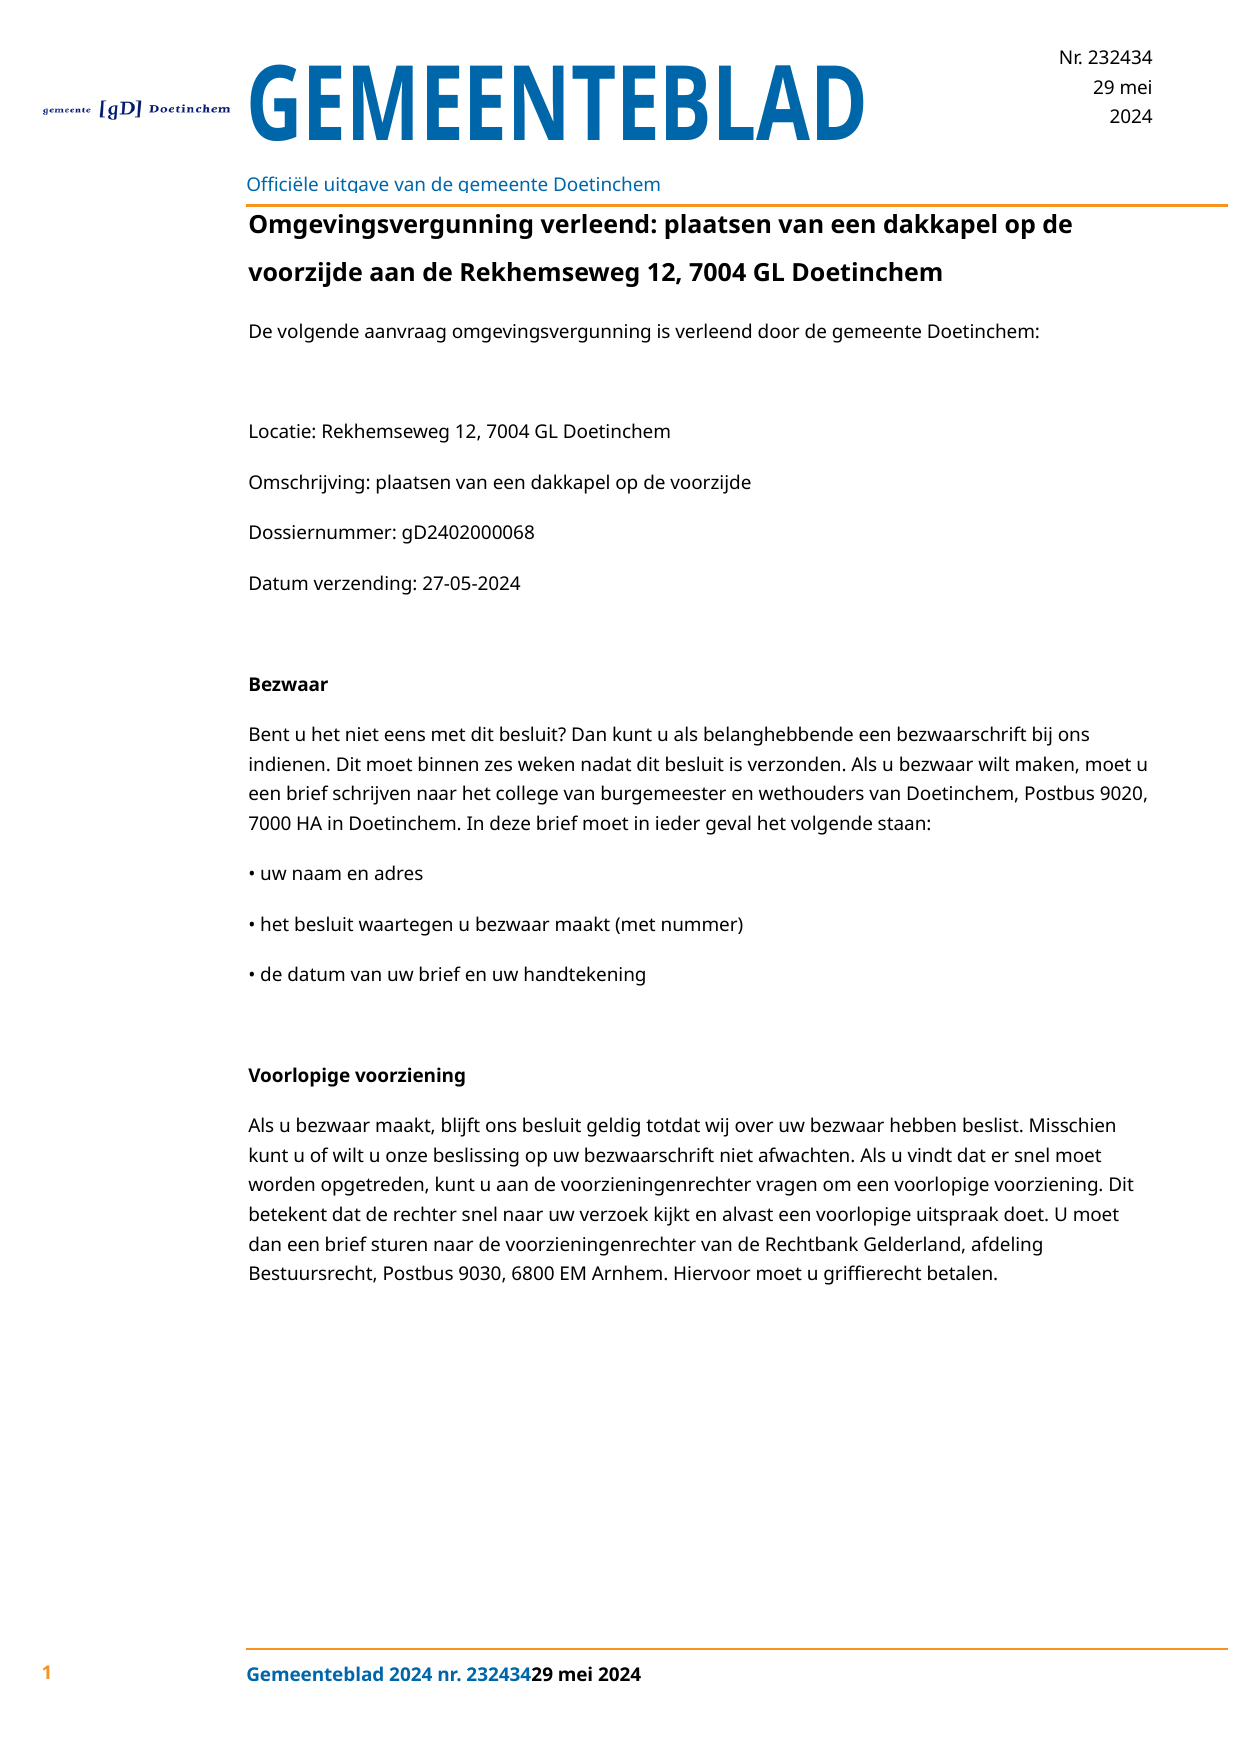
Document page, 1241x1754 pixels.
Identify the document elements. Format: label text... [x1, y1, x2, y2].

text Voorlopige voorziening [248, 1062, 1152, 1088]
text • het besluit waartegen u bezwaar maakt (met nummer) [248, 911, 1152, 937]
text Bezwaar [248, 671, 1152, 697]
text • de datum van uw brief en uw handtekening [248, 961, 1152, 987]
text • uw naam en adres [248, 860, 1152, 886]
text Als u bezwaar maakt, blijft ons besluit geldig totdat wij over uw bezwaar hebben beslist. Misschien kunt u of wilt u onze beslissing op uw bezwaarschrift niet afwachten. Als u vindt dat er snel moet worden opgetreden, kunt u aan de voorzieningenrechter vragen om een voorlopige voorziening. Dit betekent dat de rechter snel naar uw verzoek kijkt en alvast een voorlopige uitspraak doet. U moet dan een brief sturen naar de voorzieningenrechter van de Rechtbank Gelderland, afdeling Bestuursrecht, Postbus 9030, 6800 EM Arnhem. Hiervoor moet u griffierecht betalen. [248, 1112, 1152, 1286]
text Datum verzending: 27-05-2024 [248, 570, 1152, 596]
picture [41, 47, 231, 172]
text Locatie: Rekhemseweg 12, 7004 GL Doetinchem [248, 419, 1152, 444]
text Bent u het niet eens met dit besluit? Dan kunt u als belanghebbende een bezwaarschrift bij ons indienen. Dit moet binnen zes weken nadat dit besluit is verzonden. Als u bezwaar wilt maken, moet u een brief schrijven naar het college van burgemeester en wethouders van Doetinchem, Postbus 9020, 7000 HA in Doetinchem. In deze brief moet in ieder geval het volgende staan: [248, 721, 1152, 836]
text Omgevingsvergunning verleend: plaatsen van een dakkapel op de voorzijde aan de Rekhemseweg 12, 7004 GL Doetinchem [248, 207, 1152, 288]
text De volgende aanvraag omgevingsvergunning is verleend door de gemeente Doetinchem: [248, 318, 1152, 344]
text Dossiernummer: gD2402000068 [248, 519, 1152, 545]
text Omschrijving: plaatsen van een dakkapel op de voorzijde [248, 469, 1152, 495]
